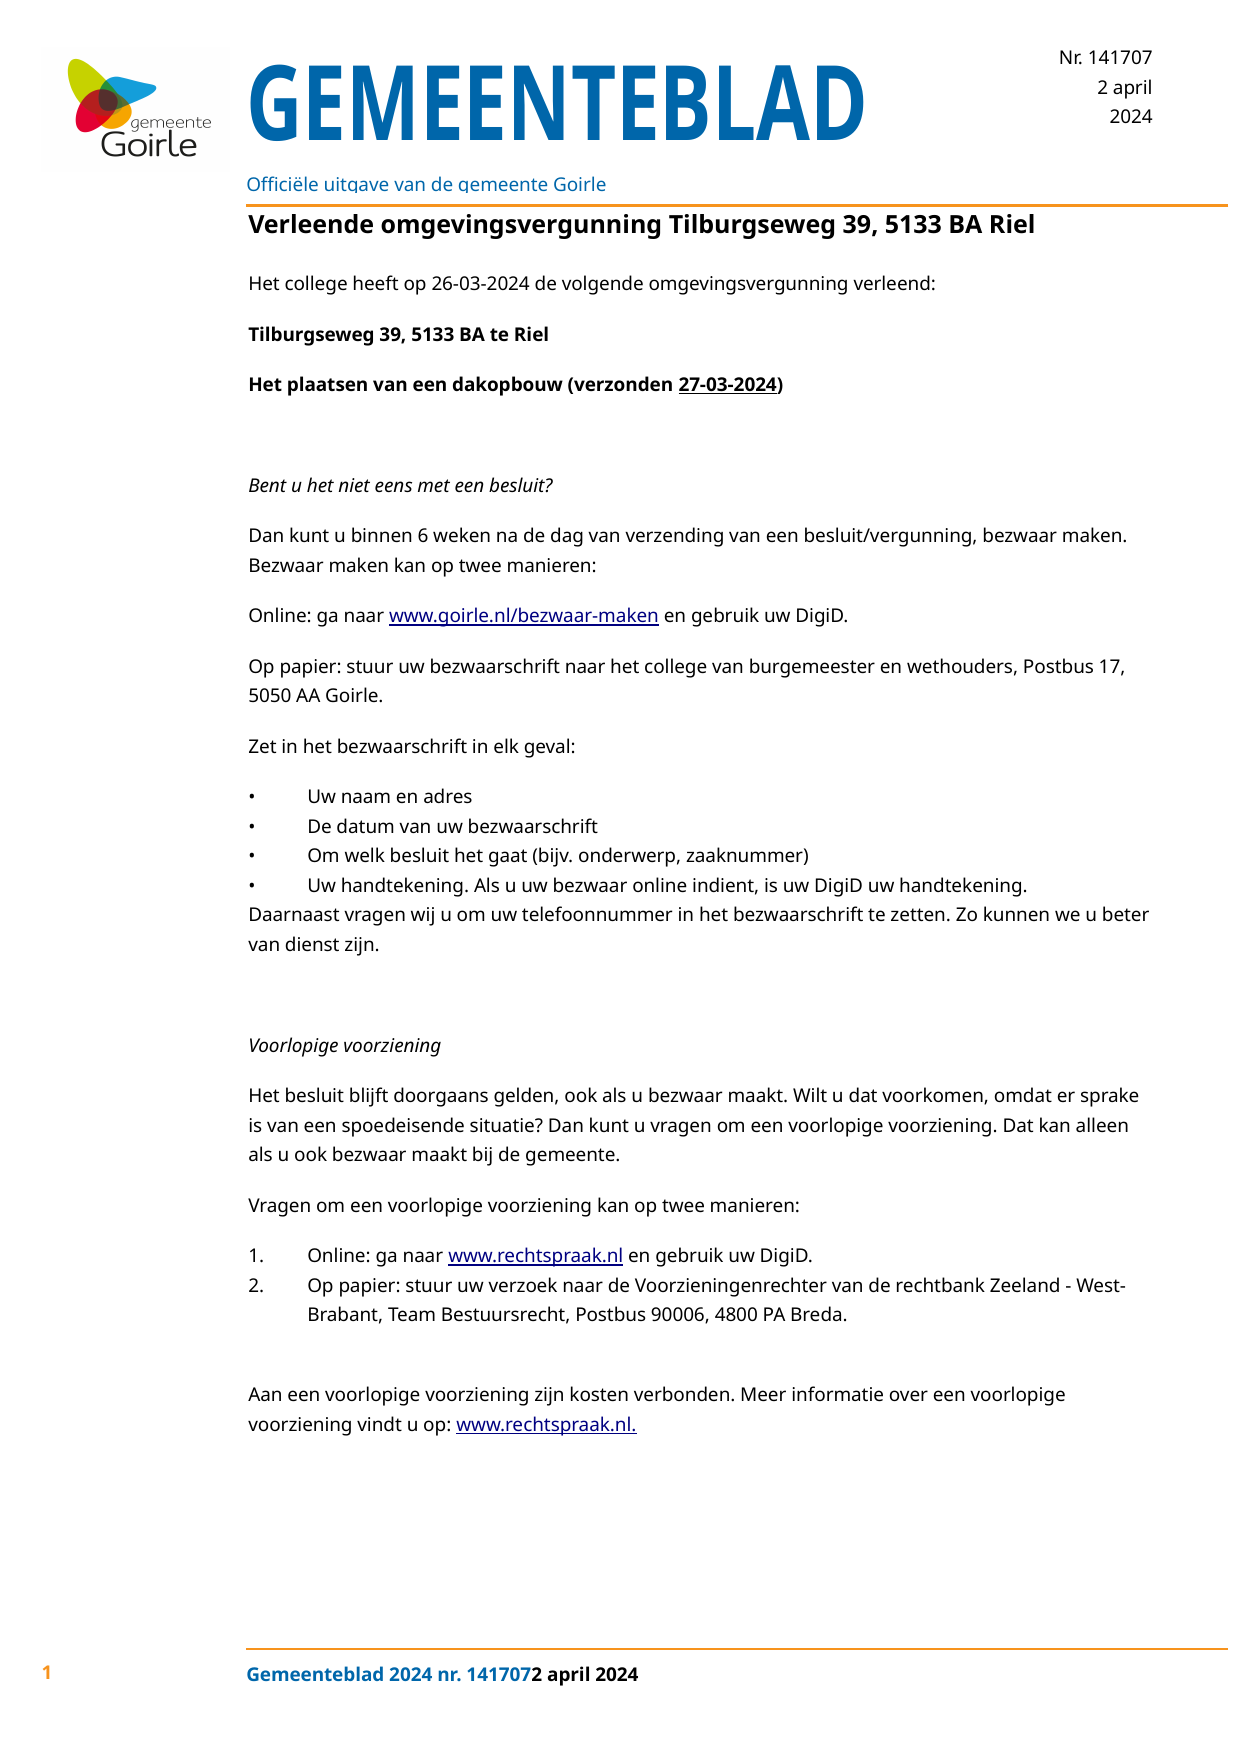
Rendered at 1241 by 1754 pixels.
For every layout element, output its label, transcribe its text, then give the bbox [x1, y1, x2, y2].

picture [41, 47, 231, 172]
text Zet in het bezwaarschrift in elk geval: [248, 733, 1152, 758]
list De datum van uw bezwaarschrift [248, 813, 1152, 838]
list Online: ga naar www.rechtspraak.nl en gebruik uw DigiD. [248, 1242, 1152, 1268]
text Vragen om een voorlopige voorziening kan op twee manieren: [248, 1192, 1152, 1218]
text Het plaatsen van een dakopbouw (verzonden 27-03-2024) [248, 371, 1152, 397]
text Bent u het niet eens met een besluit? [248, 472, 1152, 498]
text Het besluit blijft doorgaans gelden, ook als u bezwaar maakt. Wilt u dat voorkomen, omdat er sprake is van een spoedeisende situatie? Dan kunt u vragen om een voorlopige voorziening. Dat kan alleen als u ook bezwaar maakt bij de gemeente. [248, 1082, 1152, 1167]
list Op papier: stuur uw verzoek naar de Voorzieningenrechter van de rechtbank Zeeland - West-Brabant, Team Bestuursrecht, Postbus 90006, 4800 PA Breda. [248, 1272, 1152, 1327]
text Tilburgseweg 39, 5133 BA te Riel [248, 321, 1152, 346]
text Het college heeft op 26-03-2024 de volgende omgevingsvergunning verleend: [248, 270, 1152, 296]
text Daarnaast vragen wij u om uw telefoonnummer in het bezwaarschrift te zetten. Zo kunnen we u beter van dienst zijn. [248, 902, 1152, 957]
text Dan kunt u binnen 6 weken na de dag van verzending van een besluit/vergunning, bezwaar maken. Bezwaar maken kan op twee manieren: [248, 522, 1152, 578]
text Verleende omgevingsvergunning Tilburgseweg 39, 5133 BA Riel [248, 207, 1152, 241]
text Voorlopige voorziening [248, 1032, 1152, 1058]
list Uw naam en adres [248, 783, 1152, 809]
text Aan een voorlopige voorziening zijn kosten verbonden. Meer informatie over een voorlopige voorziening vindt u op: www.rechtspraak.nl. [248, 1382, 1152, 1437]
list Om welk besluit het gaat (bijv. onderwerp, zaaknummer) [248, 842, 1152, 868]
list Uw handtekening. Als u uw bezwaar online indient, is uw DigiD uw handtekening. [248, 872, 1152, 898]
text Online: ga naar www.goirle.nl/bezwaar-maken en gebruik uw DigiD. [248, 602, 1152, 628]
text Op papier: stuur uw bezwaarschrift naar het college van burgemeester en wethouders, Postbus 17, 5050 AA Goirle. [248, 653, 1152, 708]
